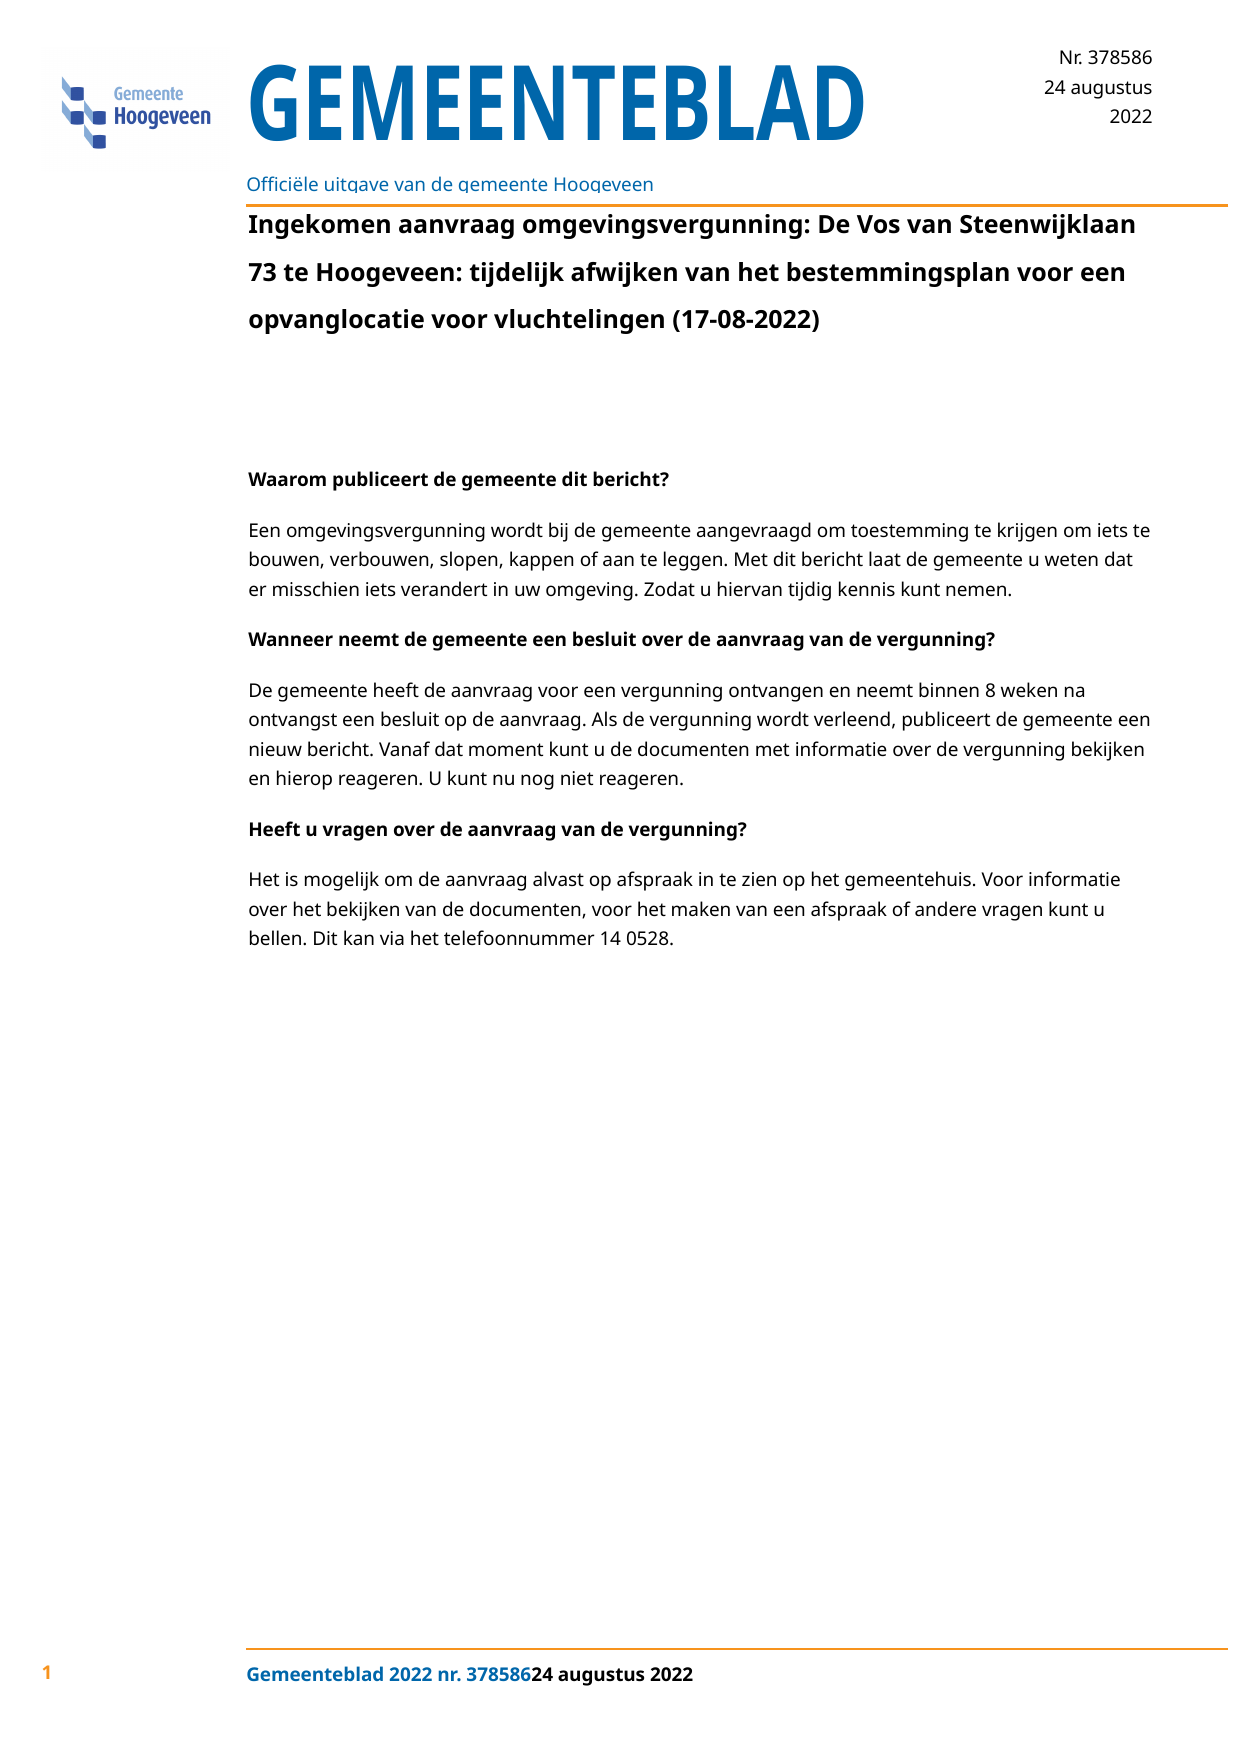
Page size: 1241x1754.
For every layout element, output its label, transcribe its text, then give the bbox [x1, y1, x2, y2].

text Wanneer neemt de gemeente een besluit over de aanvraag van de vergunning? [248, 626, 1152, 652]
text Een omgevingsvergunning wordt bij de gemeente aangevraagd om toestemming te krijgen om iets te bouwen, verbouwen, slopen, kappen of aan te leggen. Met dit bericht laat de gemeente u weten dat er misschien iets verandert in uw omgeving. Zodat u hiervan tijdig kennis kunt nemen. [248, 517, 1152, 602]
text Ingekomen aanvraag omgevingsvergunning: De Vos van Steenwijklaan 73 te Hoogeveen: tijdelijk afwijken van het bestemmingsplan voor een opvanglocatie voor vluchtelingen (17-08-2022) [248, 207, 1152, 336]
text Waarom publiceert de gemeente dit bericht? [248, 466, 1152, 492]
text Het is mogelijk om de aanvraag alvast op afspraak in te zien op het gemeentehuis. Voor informatie over het bekijken van de documenten, voor het maken van een afspraak of andere vragen kunt u bellen. Dit kan via het telefoonnummer 14 0528. [248, 866, 1152, 951]
text Heeft u vragen over de aanvraag van de vergunning? [248, 816, 1152, 842]
text De gemeente heeft de aanvraag voor een vergunning ontvangen en neemt binnen 8 weken na ontvangst een besluit op de aanvraag. Als de vergunning wordt verleend, publiceert de gemeente een nieuw bericht. Vanaf dat moment kunt u de documenten met informatie over de vergunning bekijken en hierop reageren. U kunt nu nog niet reageren. [248, 677, 1152, 791]
picture [41, 47, 231, 172]
